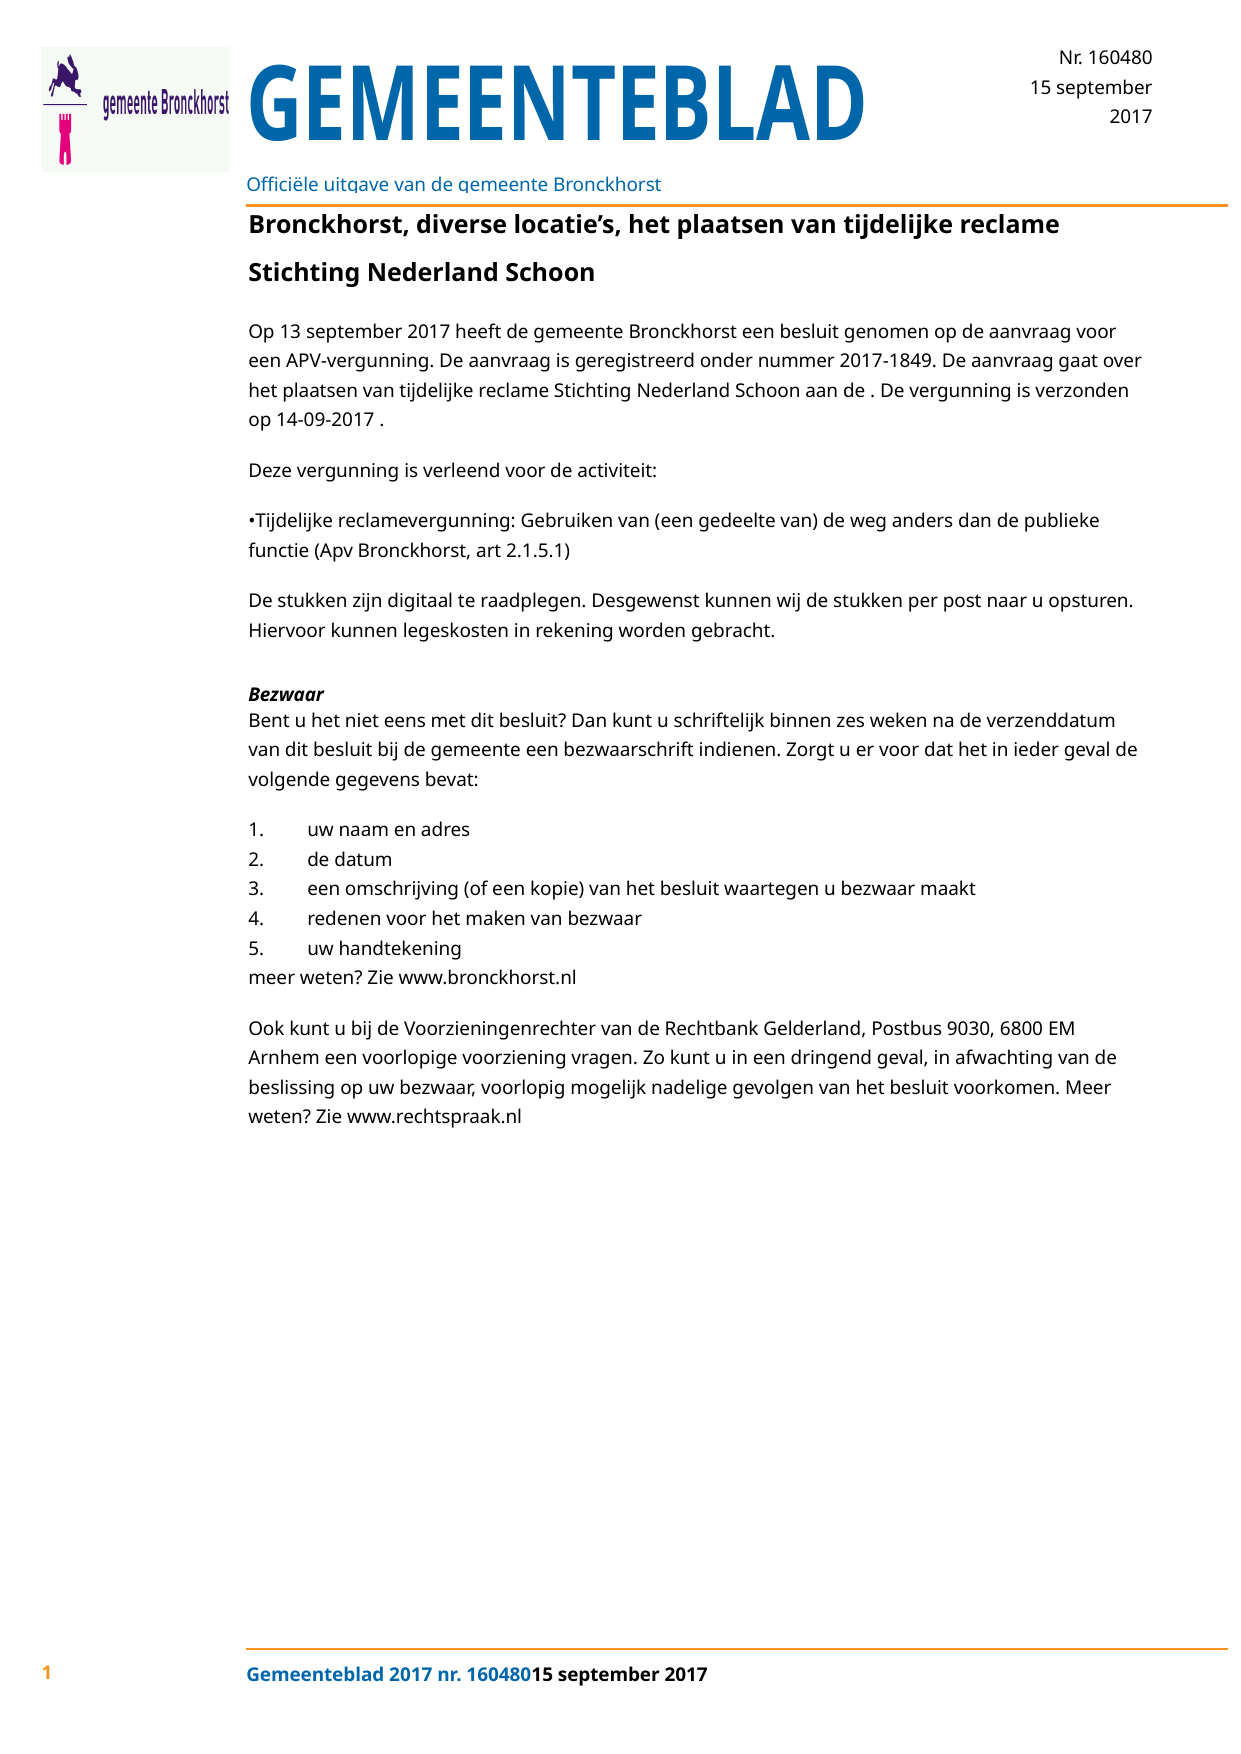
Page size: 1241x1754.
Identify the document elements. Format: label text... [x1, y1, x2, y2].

text Deze vergunning is verleend voor de activiteit: [248, 457, 1152, 483]
text Bent u het niet eens met dit besluit? Dan kunt u schriftelijk binnen zes weken na de verzenddatum van dit besluit bij de gemeente een bezwaarschrift indienen. Zorgt u er voor dat het in ieder geval de volgende gegevens bevat: [248, 707, 1152, 792]
text •Tijdelijke reclamevergunning: Gebruiken van (een gedeelte van) de weg anders dan de publieke functie (Apv Bronckhorst, art 2.1.5.1) [248, 507, 1152, 563]
text Ook kunt u bij de Voorzieningenrechter van de Rechtbank Gelderland, Postbus 9030, 6800 EM Arnhem een voorlopige voorziening vragen. Zo kunt u in een dringend geval, in afwachting van de beslissing op uw bezwaar, voorlopig mogelijk nadelige gevolgen van het besluit voorkomen. Meer weten? Zie www.rechtspraak.nl [248, 1015, 1152, 1129]
list een omschrijving (of een kopie) van het besluit waartegen u bezwaar maakt [248, 876, 1152, 901]
list de datum [248, 846, 1152, 872]
text De stukken zijn digitaal te raadplegen. Desgewenst kunnen wij de stukken per post naar u opsturen. Hiervoor kunnen legeskosten in rekening worden gebracht. [248, 587, 1152, 643]
text Bronckhorst, diverse locatie’s, het plaatsen van tijdelijke reclame Stichting Nederland Schoon [248, 207, 1152, 288]
list uw handtekening [248, 935, 1152, 960]
text meer weten? Zie www.bronckhorst.nl [248, 964, 1152, 990]
picture [41, 47, 231, 172]
text Bezwaar [248, 681, 1152, 707]
text Op 13 september 2017 heeft de gemeente Bronckhorst een besluit genomen op de aanvraag voor een APV-vergunning. De aanvraag is geregistreerd onder nummer 2017-1849. De aanvraag gaat over het plaatsen van tijdelijke reclame Stichting Nederland Schoon aan de . De vergunning is verzonden op 14-09-2017 . [248, 318, 1152, 432]
list uw naam en adres [248, 816, 1152, 842]
list redenen voor het maken van bezwaar [248, 905, 1152, 931]
